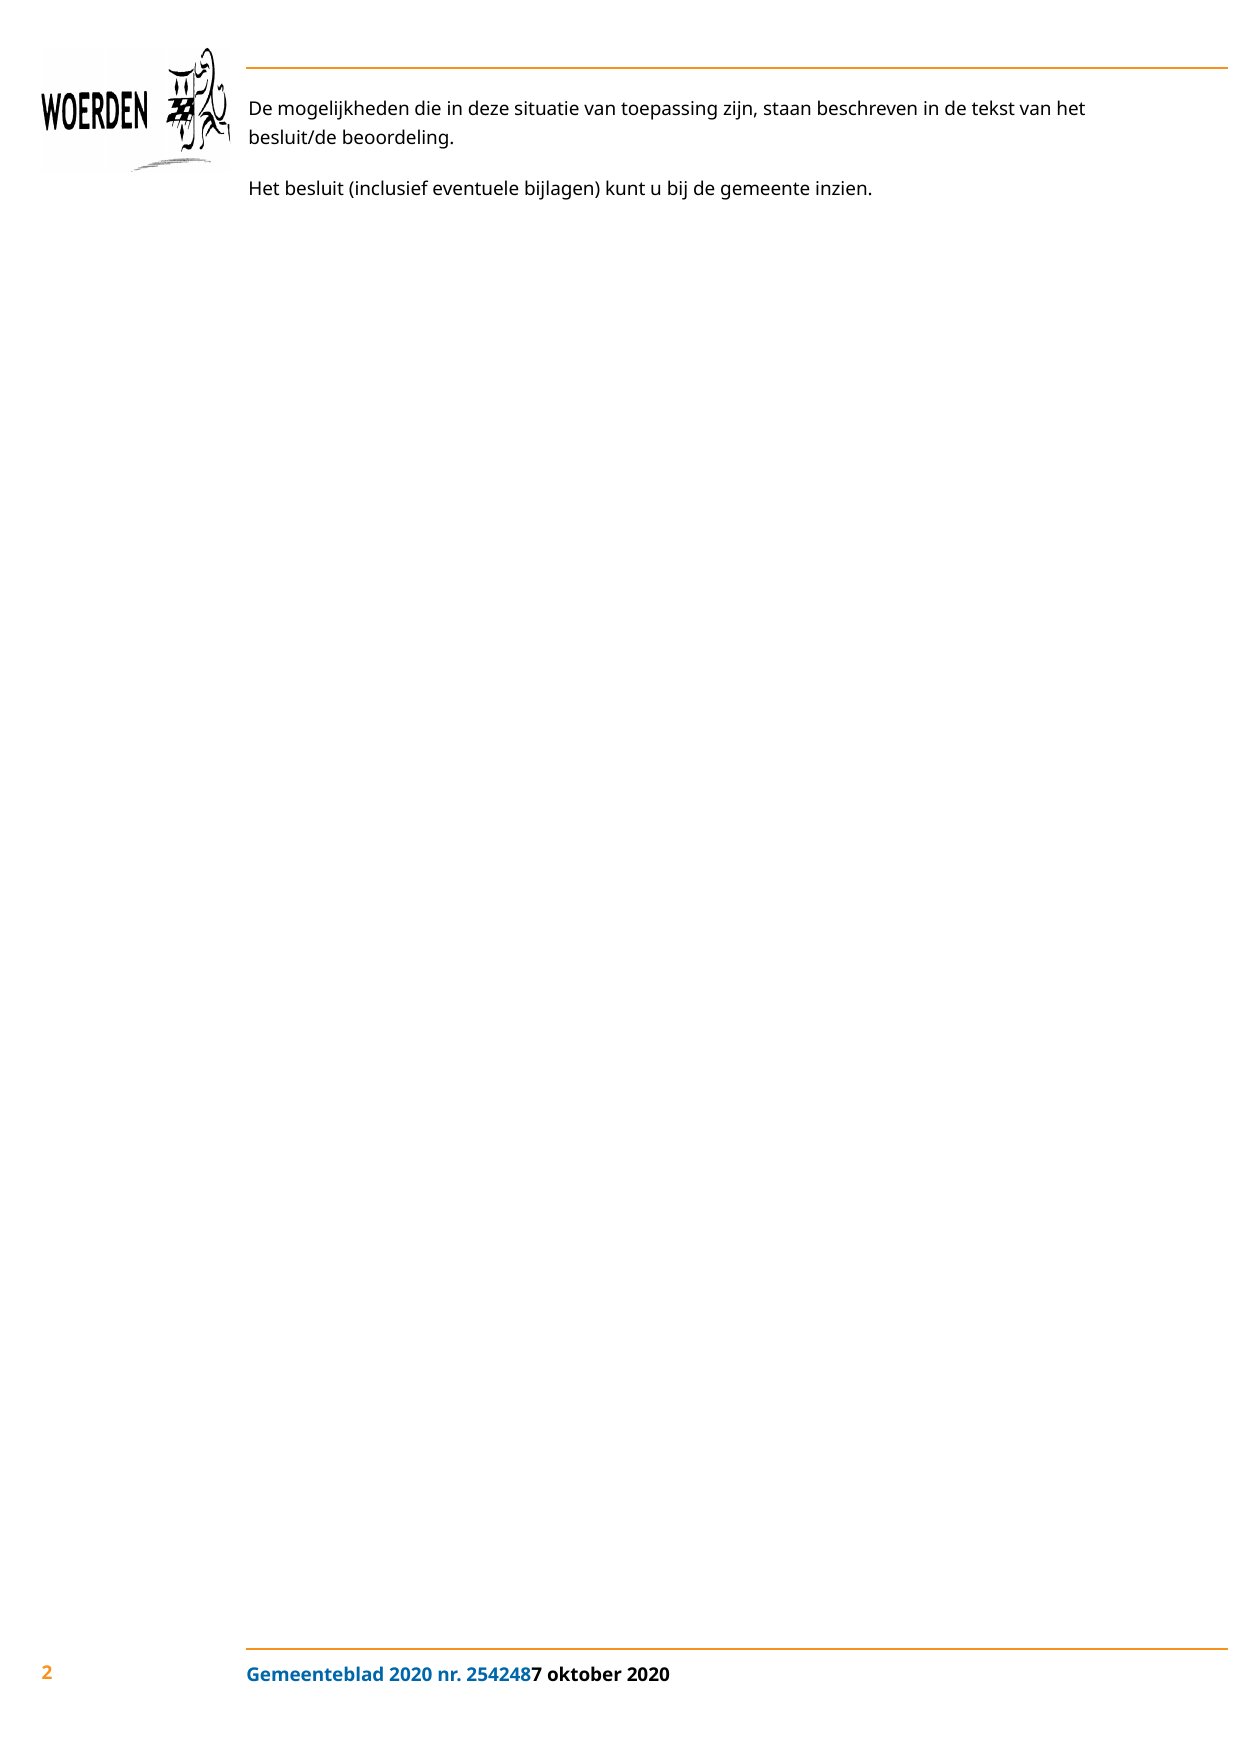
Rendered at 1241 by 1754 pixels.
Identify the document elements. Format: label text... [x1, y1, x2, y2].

text De mogelijkheden die in deze situatie van toepassing zijn, staan beschreven in de tekst van het besluit/de beoordeling. [248, 95, 1152, 150]
text Het besluit (inclusief eventuele bijlagen) kunt u bij de gemeente inzien. [248, 175, 1152, 201]
picture [41, 47, 231, 172]
